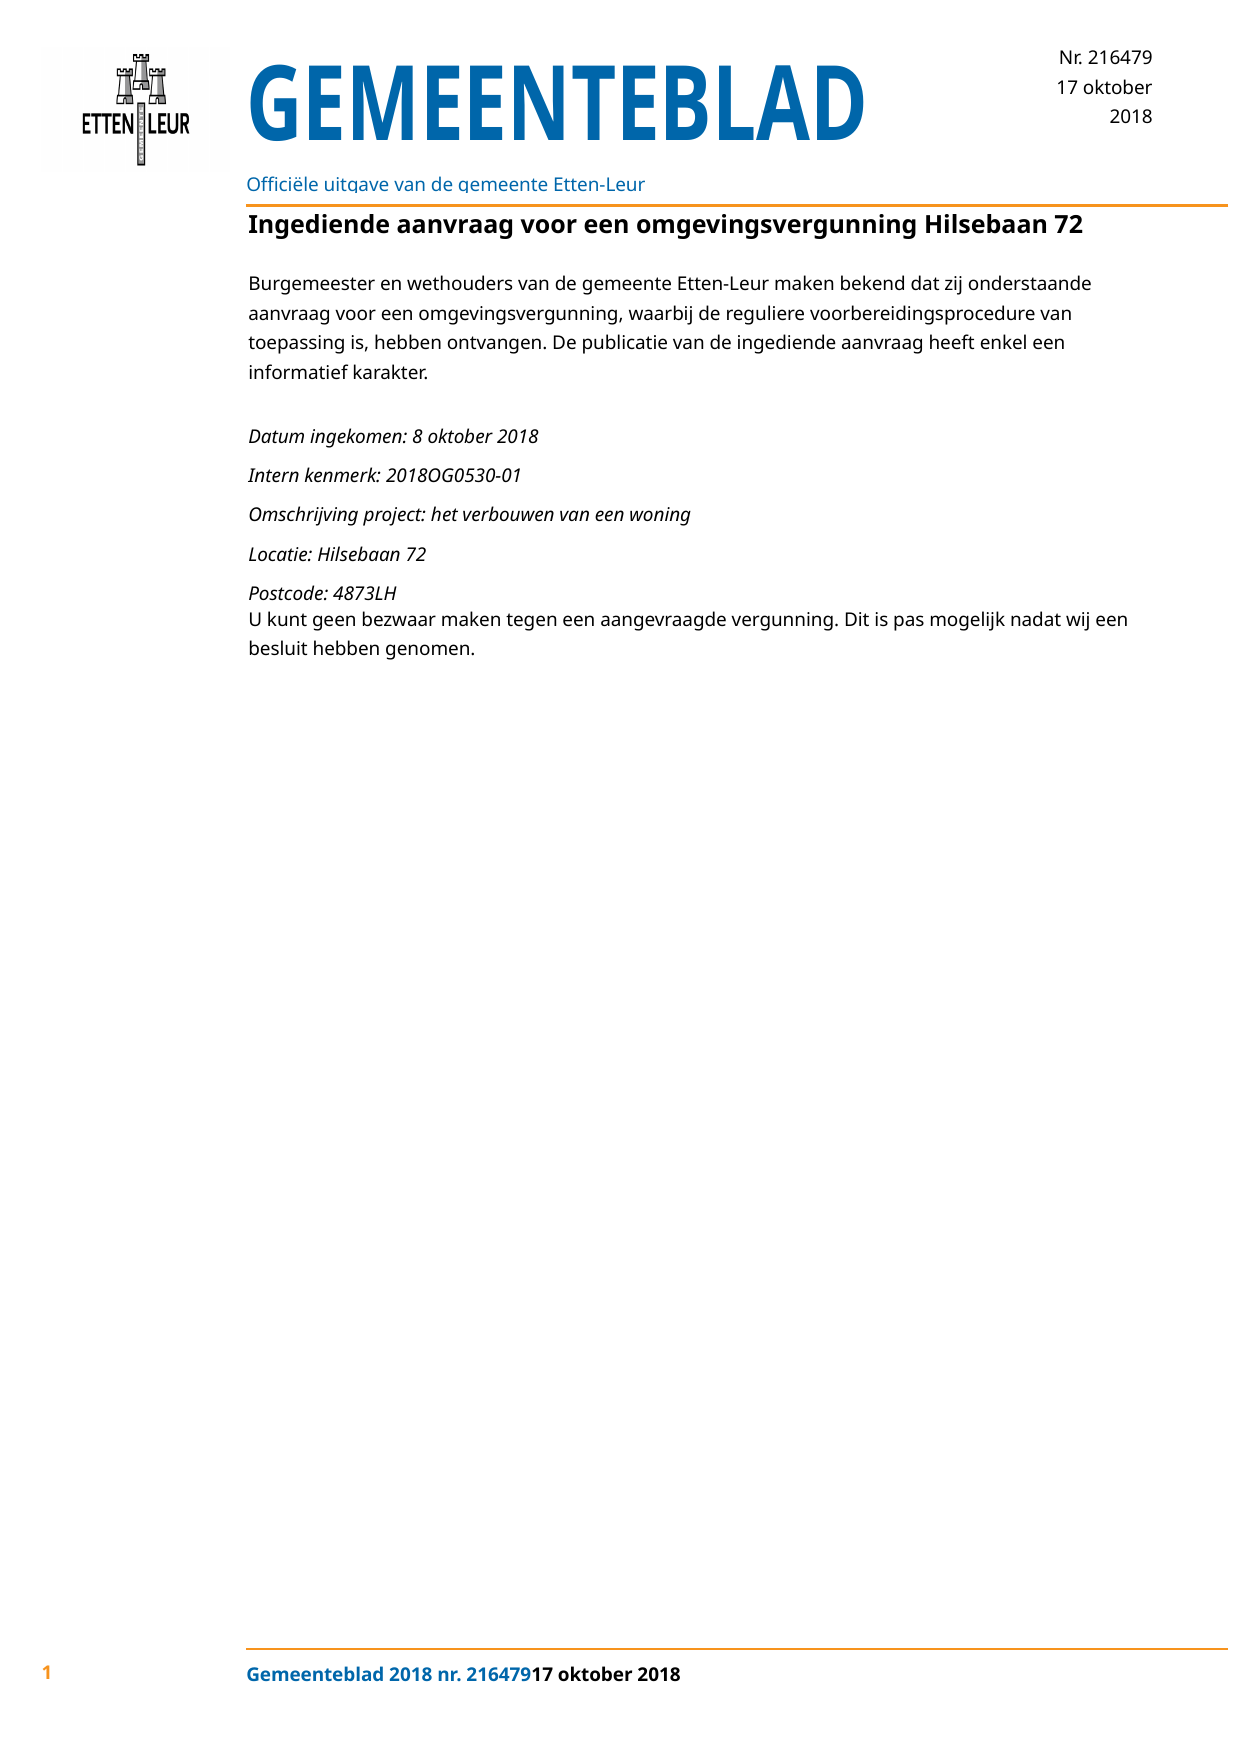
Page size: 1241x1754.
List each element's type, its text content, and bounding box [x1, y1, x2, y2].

text U kunt geen bezwaar maken tegen een aangevraagde vergunning. Dit is pas mogelijk nadat wij een besluit hebben genomen. [248, 606, 1152, 661]
text Locatie: Hilsebaan 72 [248, 541, 1152, 567]
text Postcode: 4873LH [248, 580, 1152, 606]
text Ingediende aanvraag voor een omgevingsvergunning Hilsebaan 72 [248, 207, 1152, 241]
text Omschrijving project: het verbouwen van een woning [248, 502, 1152, 527]
text Datum ingekomen: 8 oktober 2018 [248, 423, 1152, 449]
text Burgemeester en wethouders van de gemeente Etten-Leur maken bekend dat zij onderstaande aanvraag voor een omgevingsvergunning, waarbij de reguliere voorbereidingsprocedure van toepassing is, hebben ontvangen. De publicatie van de ingediende aanvraag heeft enkel een informatief karakter. [248, 270, 1152, 385]
text Intern kenmerk: 2018OG0530-01 [248, 462, 1152, 488]
picture [41, 47, 231, 172]
